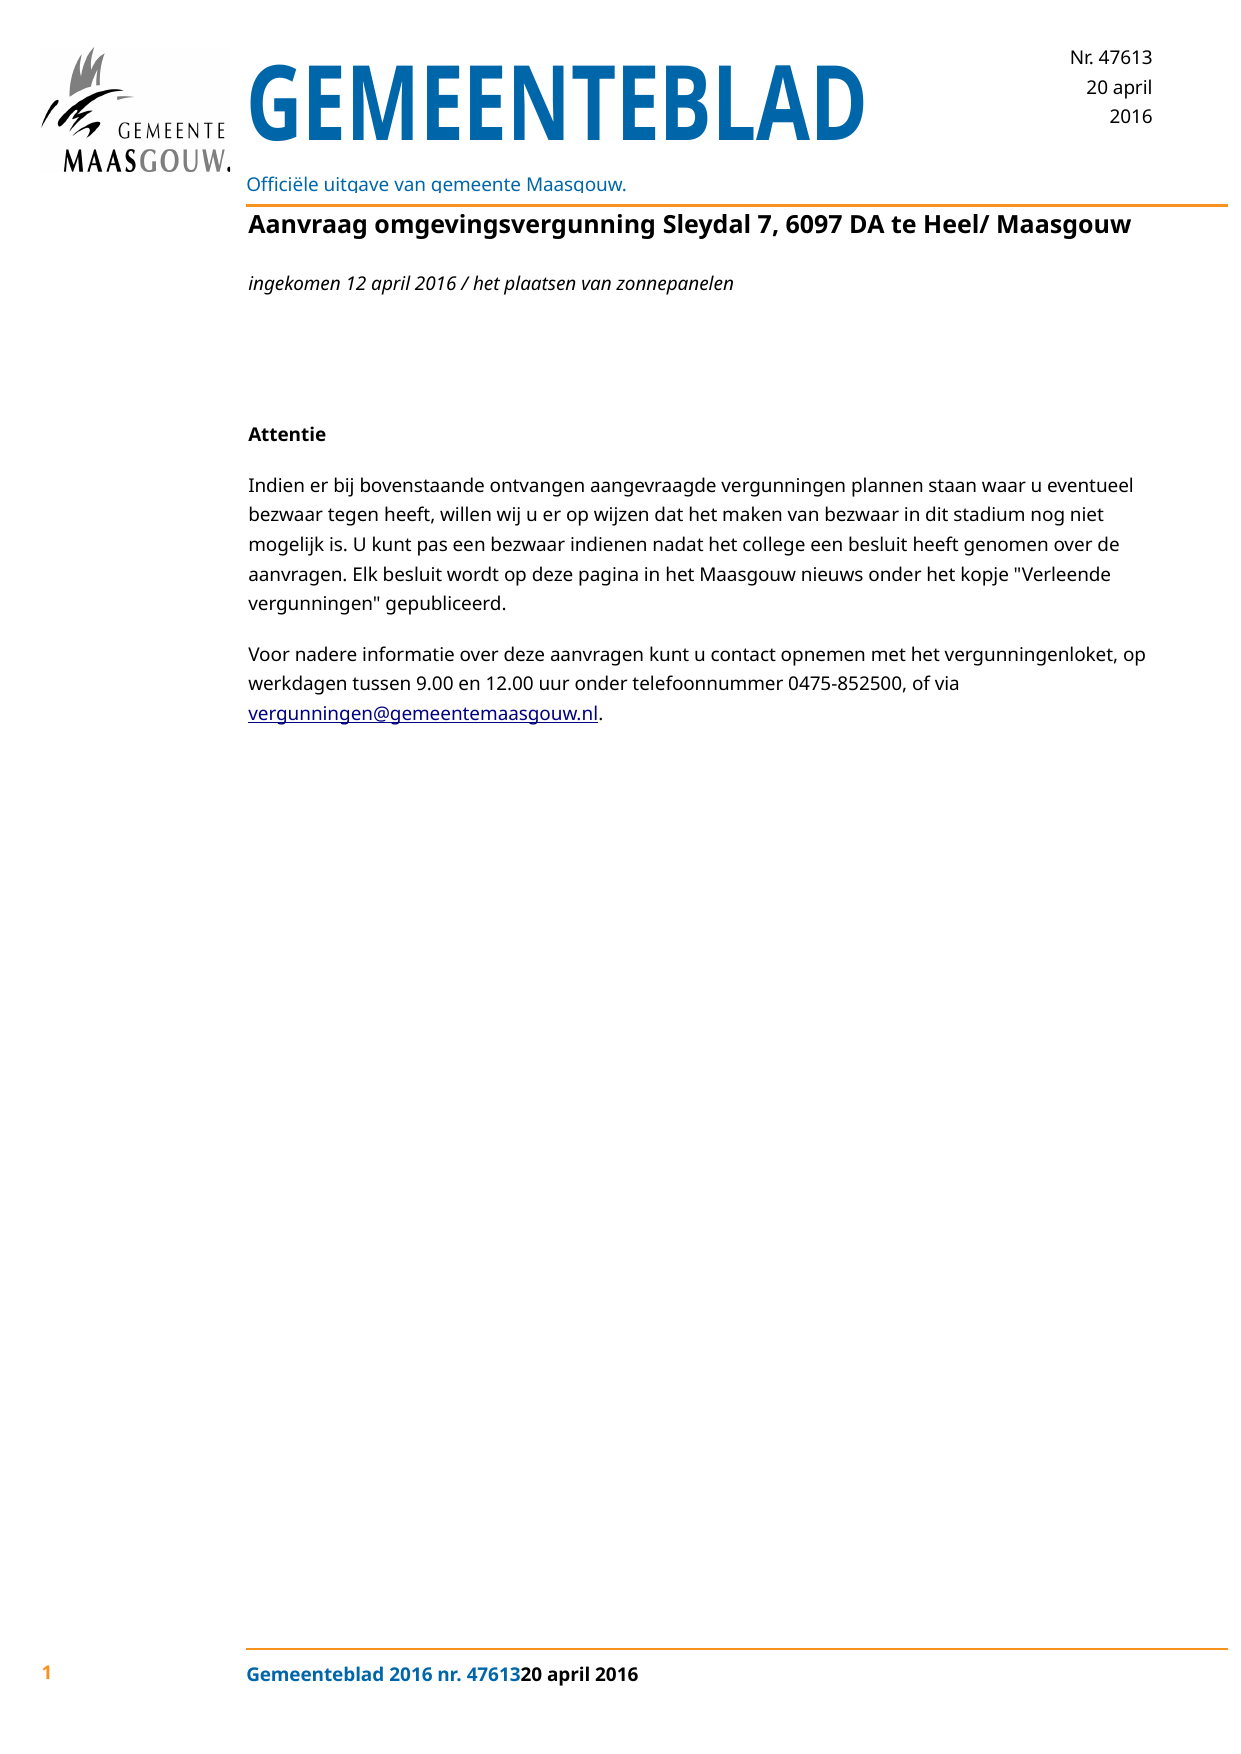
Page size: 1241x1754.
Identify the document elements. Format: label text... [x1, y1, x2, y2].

text ingekomen 12 april 2016 / het plaatsen van zonnepanelen [248, 270, 1152, 296]
text Indien er bij bovenstaande ontvangen aangevraagde vergunningen plannen staan waar u eventueel bezwaar tegen heeft, willen wij u er op wijzen dat het maken van bezwaar in dit stadium nog niet mogelijk is. U kunt pas een bezwaar indienen nadat het college een besluit heeft genomen over de aanvragen. Elk besluit wordt op deze pagina in het Maasgouw nieuws onder het kopje "Verleende vergunningen" gepubliceerd. [248, 472, 1152, 616]
text Voor nadere informatie over deze aanvragen kunt u contact opnemen met het vergunningenloket, op werkdagen tussen 9.00 en 12.00 uur onder telefoonnummer 0475-852500, of via vergunningen@gemeentemaasgouw.nl. [248, 641, 1152, 726]
text Attentie [248, 422, 1152, 447]
picture [41, 47, 231, 172]
text Aanvraag omgevingsvergunning Sleydal 7, 6097 DA te Heel/ Maasgouw [248, 207, 1152, 241]
